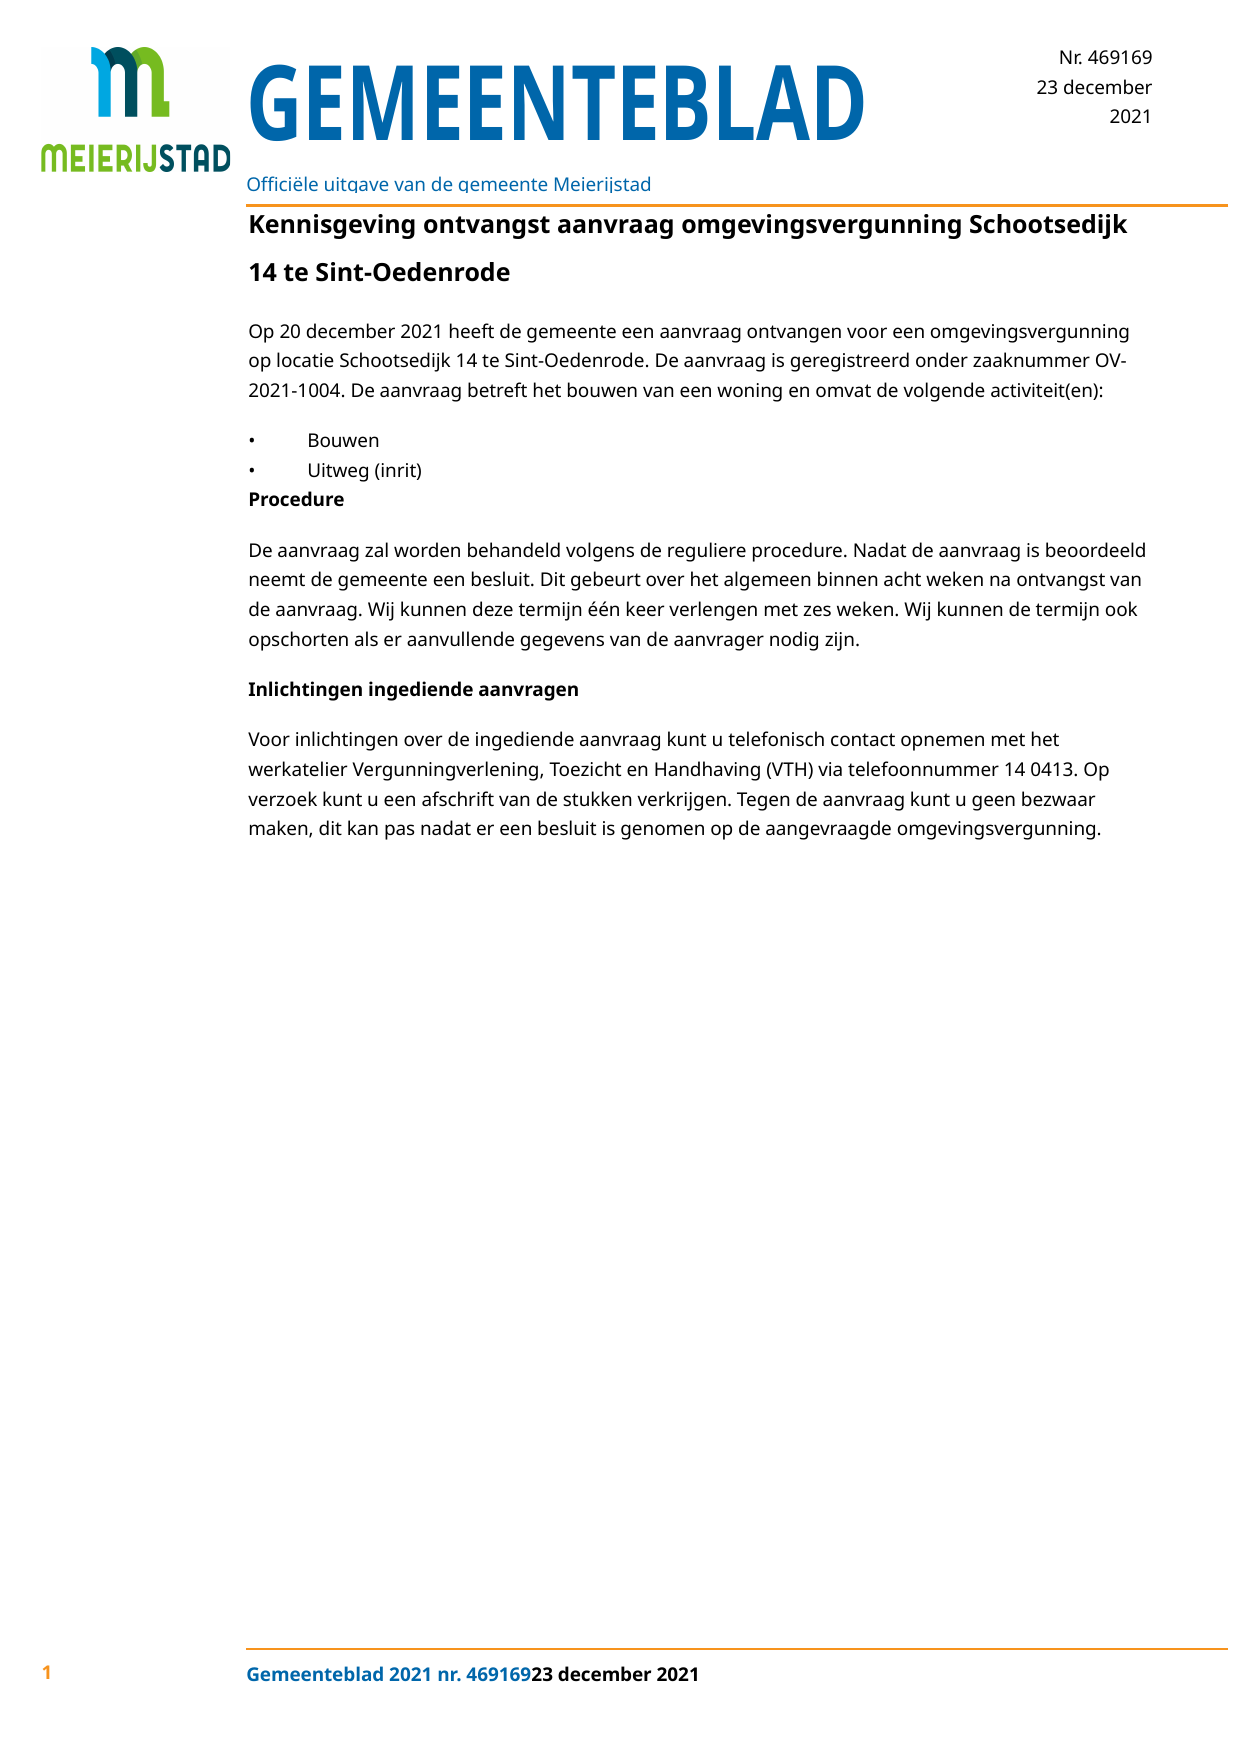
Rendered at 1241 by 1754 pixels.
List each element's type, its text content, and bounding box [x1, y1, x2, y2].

text Voor inlichtingen over de ingediende aanvraag kunt u telefonisch contact opnemen met het werkatelier Vergunningverlening, Toezicht en Handhaving (VTH) via telefoonnummer 14 0413. Op verzoek kunt u een afschrift van de stukken verkrijgen. Tegen de aanvraag kunt u geen bezwaar maken, dit kan pas nadat er een besluit is genomen op de aangevraagde omgevingsvergunning. [248, 727, 1152, 841]
text Kennisgeving ontvangst aanvraag omgevingsvergunning Schootsedijk 14 te Sint-Oedenrode [248, 207, 1152, 288]
list Bouwen [248, 427, 1152, 453]
text Inlichtingen ingediende aanvragen [248, 676, 1152, 702]
picture [41, 47, 231, 172]
list Uitweg (inrit) [248, 457, 1152, 483]
text Op 20 december 2021 heeft de gemeente een aanvraag ontvangen voor een omgevingsvergunning op locatie Schootsedijk 14 te Sint-Oedenrode. De aanvraag is geregistreerd onder zaaknummer OV-2021-1004. De aanvraag betreft het bouwen van een woning en omvat de volgende activiteit(en): [248, 318, 1152, 403]
text Procedure [248, 487, 1152, 512]
text De aanvraag zal worden behandeld volgens de reguliere procedure. Nadat de aanvraag is beoordeeld neemt de gemeente een besluit. Dit gebeurt over het algemeen binnen acht weken na ontvangst van de aanvraag. Wij kunnen deze termijn één keer verlengen met zes weken. Wij kunnen de termijn ook opschorten als er aanvullende gegevens van de aanvrager nodig zijn. [248, 537, 1152, 652]
